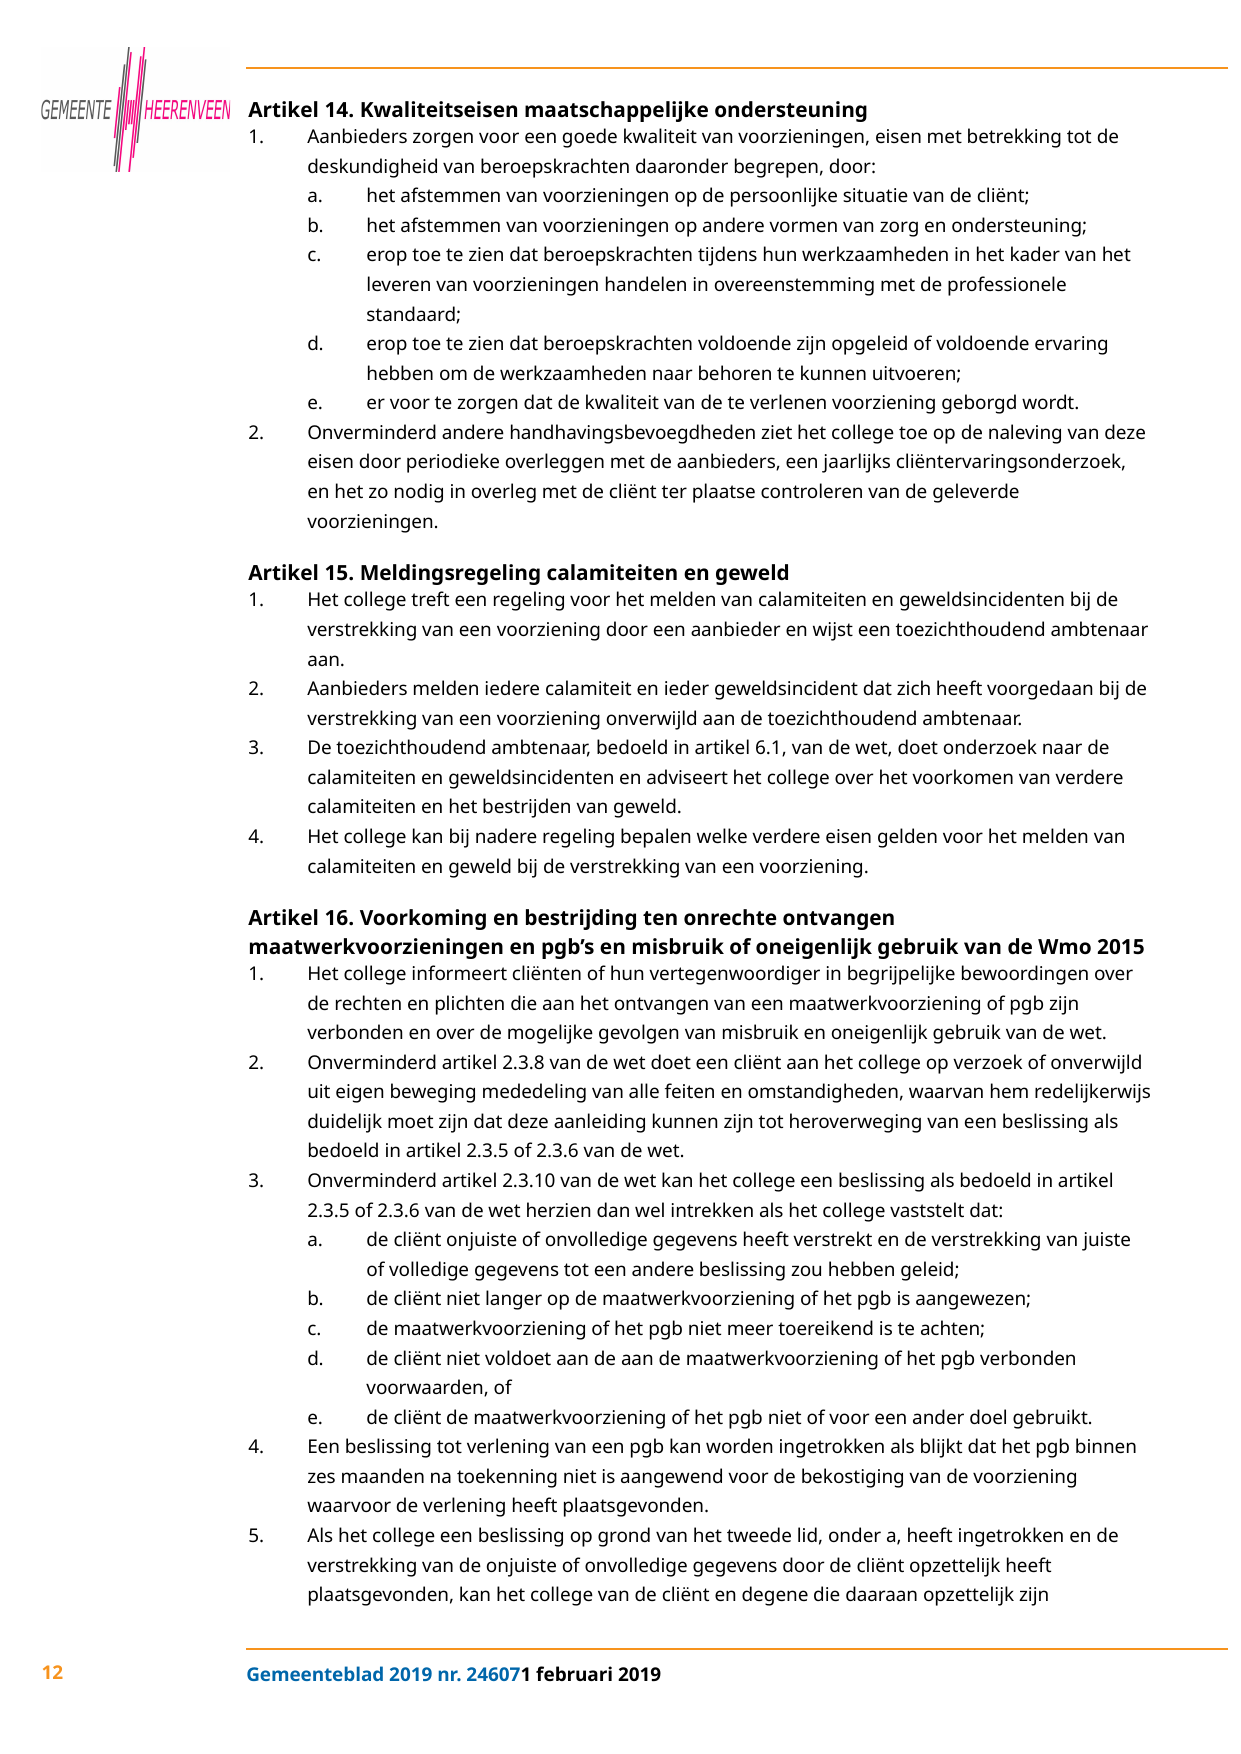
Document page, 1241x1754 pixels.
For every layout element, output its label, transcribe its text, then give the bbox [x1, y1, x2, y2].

list erop toe te zien dat beroepskrachten tijdens hun werkzaamheden in het kader van het leveren van voorzieningen handelen in overeenstemming met de professionele standaard; [307, 242, 1152, 326]
list erop toe te zien dat beroepskrachten voldoende zijn opgeleid of voldoende ervaring hebben om de werkzaamheden naar behoren te kunnen uitvoeren; [307, 330, 1152, 386]
list Aanbieders melden iedere calamiteit en ieder geweldsincident dat zich heeft voorgedaan bij de verstrekking van een voorziening onverwijld aan de toezichthoudend ambtenaar. [248, 675, 1152, 731]
list er voor te zorgen dat de kwaliteit van de te verlenen voorziening geborgd wordt. [307, 389, 1152, 415]
list de cliënt de maatwerkvoorziening of het pgb niet of voor een ander doel gebruikt. [307, 1404, 1152, 1430]
list het afstemmen van voorzieningen op andere vormen van zorg en ondersteuning; [307, 212, 1152, 238]
text Artikel 14. Kwaliteitseisen maatschappelijke ondersteuning [248, 95, 1152, 123]
list Als het college een beslissing op grond van het tweede lid, onder a, heeft ingetrokken en de verstrekking van de onjuiste of onvolledige gegevens door de cliënt opzettelijk heeft plaatsgevonden, kan het college van de cliënt en degene die daaraan opzettelijk zijn [248, 1522, 1152, 1607]
list Aanbieders zorgen voor een goede kwaliteit van voorzieningen, eisen met betrekking tot de deskundigheid van beroepskrachten daaronder begrepen, door: [248, 123, 1152, 178]
list het afstemmen van voorzieningen op de persoonlijke situatie van de cliënt; [307, 182, 1152, 208]
text Artikel 16. Voorkoming en bestrijding ten onrechte ontvangen maatwerkvoorzieningen en pgb’s en misbruik of oneigenlijk gebruik van de Wmo 2015 [248, 903, 1152, 960]
list Het college informeert cliënten of hun vertegenwoordiger in begrijpelijke bewoordingen over de rechten en plichten die aan het ontvangen van een maatwerkvoorziening of pgb zijn verbonden en over de mogelijke gevolgen van misbruik en oneigenlijk gebruik van de wet. [248, 960, 1152, 1045]
list Het college kan bij nadere regeling bepalen welke verdere eisen gelden voor het melden van calamiteiten en geweld bij de verstrekking van een voorziening. [248, 823, 1152, 879]
picture [41, 47, 231, 172]
list Onverminderd artikel 2.3.8 van de wet doet een cliënt aan het college op verzoek of onverwijld uit eigen beweging mededeling van alle feiten en omstandigheden, waarvan hem redelijkerwijs duidelijk moet zijn dat deze aanleiding kunnen zijn tot heroverweging van een beslissing als bedoeld in artikel 2.3.5 of 2.3.6 van de wet. [248, 1049, 1152, 1163]
text Artikel 15. Meldingsregeling calamiteiten en geweld [248, 558, 1152, 587]
list de cliënt niet voldoet aan de aan de maatwerkvoorziening of het pgb verbonden voorwaarden, of [307, 1345, 1152, 1400]
list de cliënt niet langer op de maatwerkvoorziening of het pgb is aangewezen; [307, 1286, 1152, 1311]
list de maatwerkvoorziening of het pgb niet meer toereikend is te achten; [307, 1315, 1152, 1341]
list de cliënt onjuiste of onvolledige gegevens heeft verstrekt en de verstrekking van juiste of volledige gegevens tot een andere beslissing zou hebben geleid; [307, 1226, 1152, 1282]
list Onverminderd andere handhavingsbevoegdheden ziet het college toe op de naleving van deze eisen door periodieke overleggen met de aanbieders, een jaarlijks cliëntervaringsonderzoek, en het zo nodig in overleg met de cliënt ter plaatse controleren van de geleverde voorzieningen. [248, 419, 1152, 533]
list Onverminderd artikel 2.3.10 van de wet kan het college een beslissing als bedoeld in artikel 2.3.5 of 2.3.6 van de wet herzien dan wel intrekken als het college vaststelt dat: [248, 1167, 1152, 1223]
list Een beslissing tot verlening van een pgb kan worden ingetrokken als blijkt dat het pgb binnen zes maanden na toekenning niet is aangewend voor de bekostiging van de voorziening waarvoor de verlening heeft plaatsgevonden. [248, 1433, 1152, 1518]
list Het college treft een regeling voor het melden van calamiteiten en geweldsincidenten bij de verstrekking van een voorziening door een aanbieder en wijst een toezichthoudend ambtenaar aan. [248, 587, 1152, 672]
list De toezichthoudend ambtenaar, bedoeld in artikel 6.1, van de wet, doet onderzoek naar de calamiteiten en geweldsincidenten en adviseert het college over het voorkomen van verdere calamiteiten en het bestrijden van geweld. [248, 734, 1152, 819]
